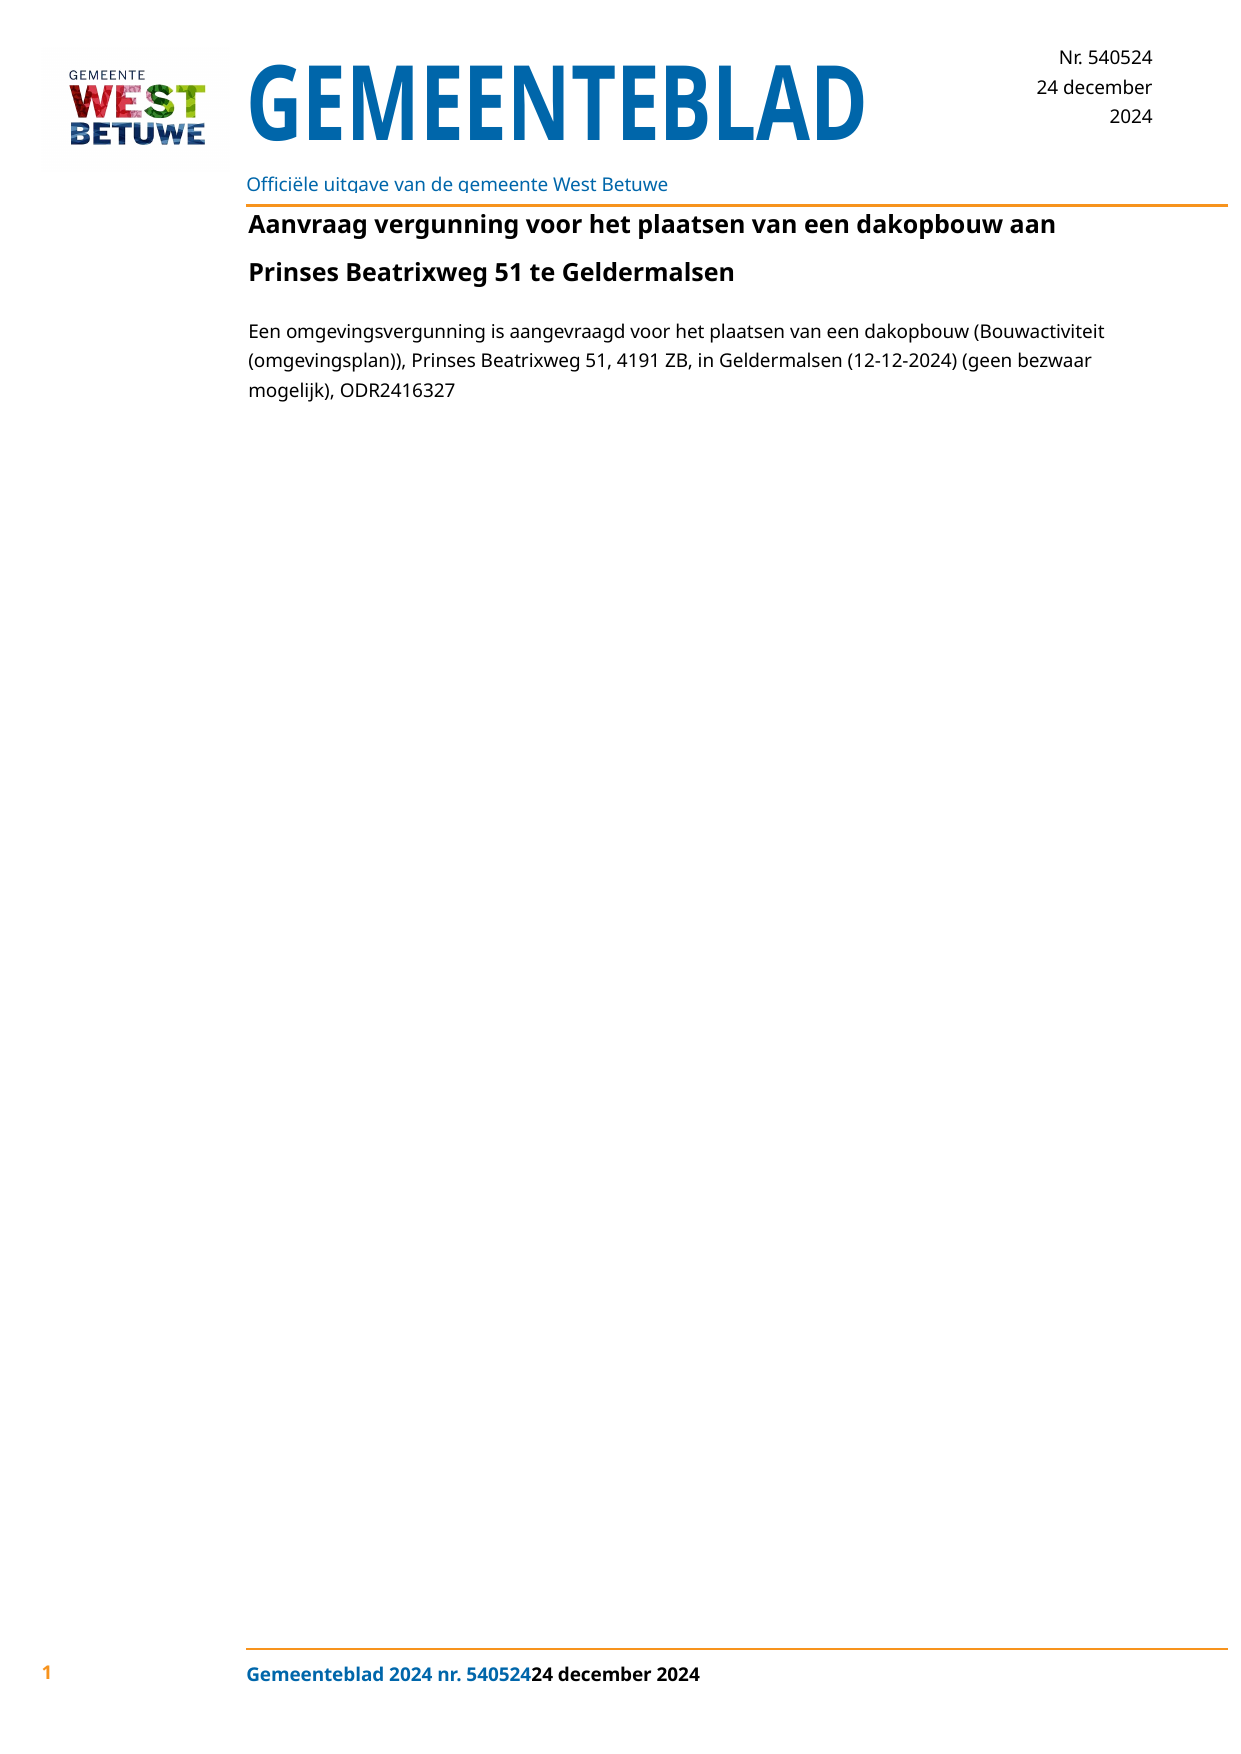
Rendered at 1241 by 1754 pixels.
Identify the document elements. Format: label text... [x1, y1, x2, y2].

text Aanvraag vergunning voor het plaatsen van een dakopbouw aan Prinses Beatrixweg 51 te Geldermalsen [248, 207, 1152, 288]
text Een omgevingsvergunning is aangevraagd voor het plaatsen van een dakopbouw (Bouwactiviteit (omgevingsplan)), Prinses Beatrixweg 51, 4191 ZB, in Geldermalsen (12-12-2024) (geen bezwaar mogelijk), ODR2416327 [248, 318, 1152, 403]
picture [41, 47, 231, 172]
